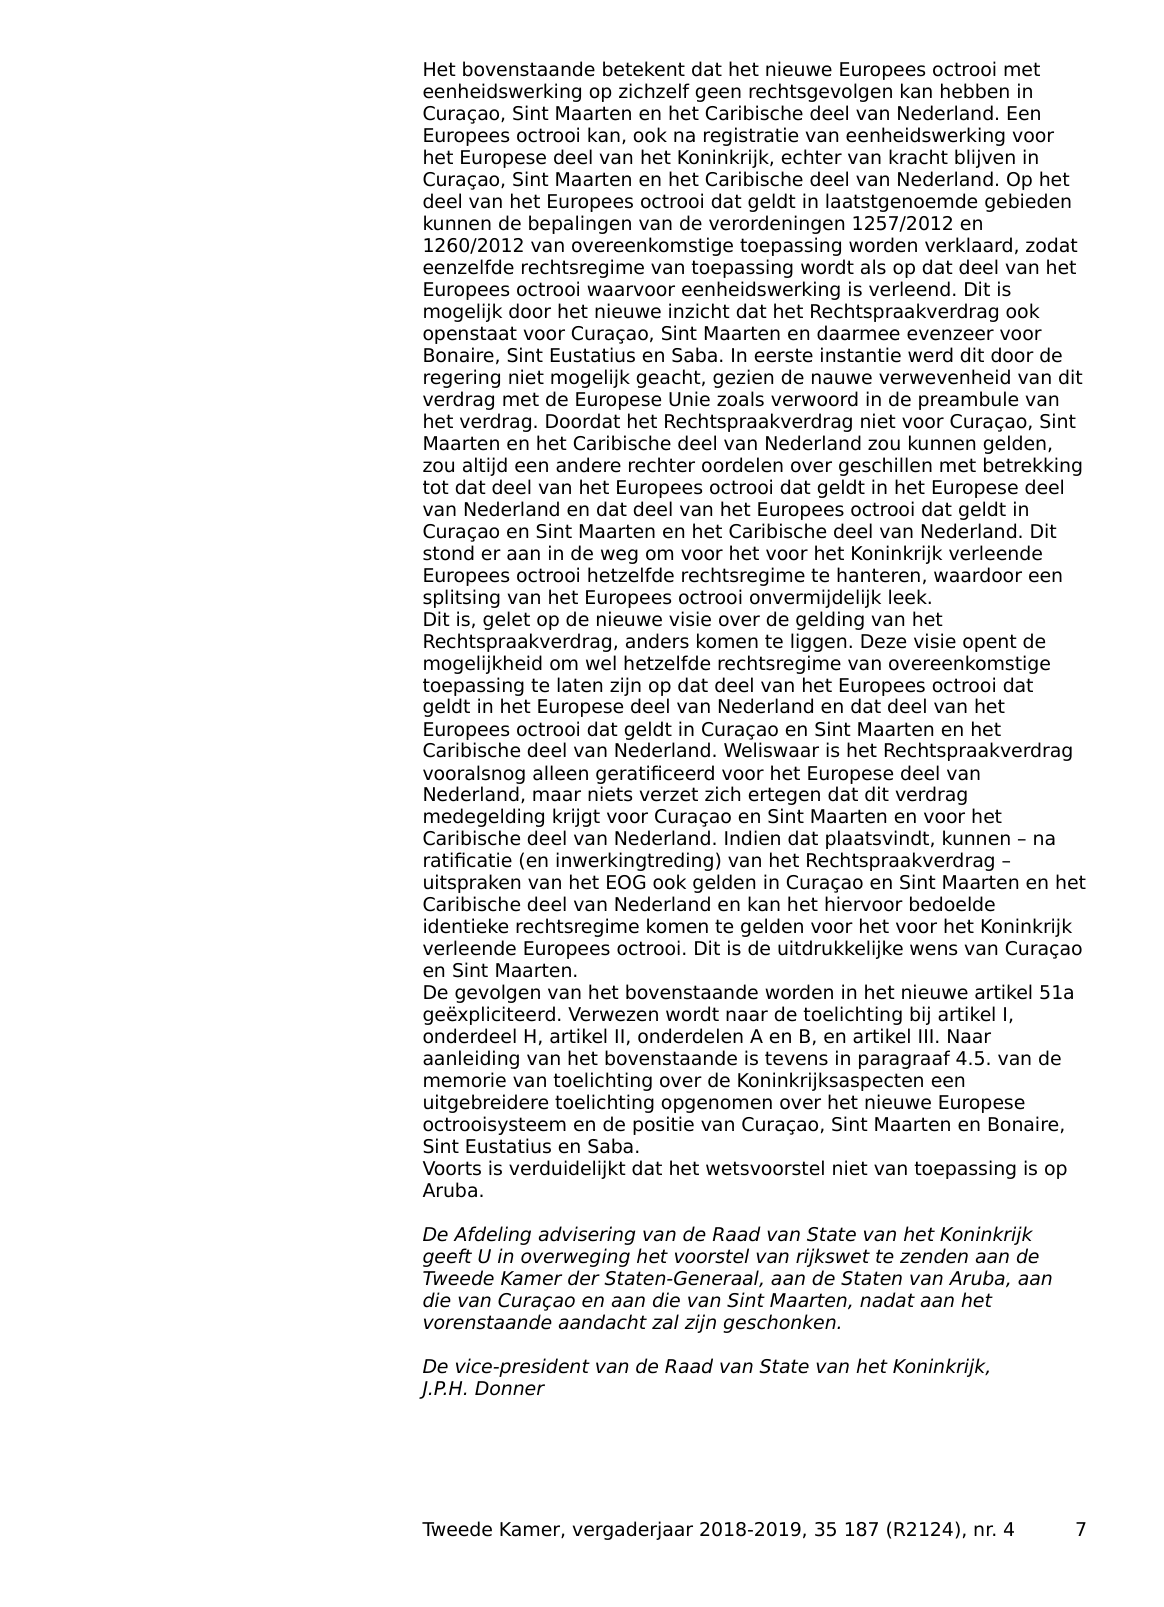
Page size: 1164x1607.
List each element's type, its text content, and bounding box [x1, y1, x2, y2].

text Dit is, gelet op de nieuwe visie over de gelding van het Rechtspraakverdrag, anders komen te liggen. Deze visie opent de mogelijkheid om wel hetzelfde rechtsregime van overeenkomstige toepassing te laten zijn op dat deel van het Europees octrooi dat geldt in het Europese deel van Nederland en dat deel van het Europees octrooi dat geldt in Curaçao en Sint Maarten en het Caribische deel van Nederland. Weliswaar is het Rechtspraakverdrag vooralsnog alleen geratificeerd voor het Europese deel van Nederland, maar niets verzet zich ertegen dat dit verdrag medegelding krijgt voor Curaçao en Sint Maarten en voor het Caribische deel van Nederland. Indien dat plaatsvindt, kunnen – na ratificatie (en inwerkingtreding) van het Rechtspraakverdrag – uitspraken van het EOG ook gelden in Curaçao en Sint Maarten en het Caribische deel van Nederland en kan het hiervoor bedoelde identieke rechtsregime komen te gelden voor het voor het Koninkrijk verleende Europees octrooi. Dit is de uitdrukkelijke wens van Curaçao en Sint Maarten. [422, 608, 1087, 982]
text De Afdeling advisering van de Raad van State van het Koninkrijk geeft U in overweging het voorstel van rijkswet te zenden aan de Tweede Kamer der Staten-Generaal, aan de Staten van Aruba, aan die van Curaçao en aan die van Sint Maarten, nadat aan het vorenstaande aandacht zal zijn geschonken. [422, 1224, 1087, 1334]
text J.P.H. Donner [422, 1378, 1087, 1400]
text De gevolgen van het bovenstaande worden in het nieuwe artikel 51a geëxpliciteerd. Verwezen wordt naar de toelichting bij artikel I, onderdeel H, artikel II, onderdelen A en B, en artikel III. Naar aanleiding van het bovenstaande is tevens in paragraaf 4.5. van de memorie van toelichting over de Koninkrijksaspecten een uitgebreidere toelichting opgenomen over het nieuwe Europese octrooisysteem en de positie van Curaçao, Sint Maarten en Bonaire, Sint Eustatius en Saba. [422, 982, 1087, 1158]
text De vice-president van de Raad van State van het Koninkrijk, [422, 1356, 1087, 1378]
text Voorts is verduidelijkt dat het wetsvoorstel niet van toepassing is op Aruba. [422, 1158, 1087, 1202]
text Het bovenstaande betekent dat het nieuwe Europees octrooi met eenheidswerking op zichzelf geen rechtsgevolgen kan hebben in Curaçao, Sint Maarten en het Caribische deel van Nederland. Een Europees octrooi kan, ook na registratie van eenheidswerking voor het Europese deel van het Koninkrijk, echter van kracht blijven in Curaçao, Sint Maarten en het Caribische deel van Nederland. Op het deel van het Europees octrooi dat geldt in laatstgenoemde gebieden kunnen de bepalingen van de verordeningen 1257/2012 en 1260/2012 van overeenkomstige toepassing worden verklaard, zodat eenzelfde rechtsregime van toepassing wordt als op dat deel van het Europees octrooi waarvoor eenheidswerking is verleend. Dit is mogelijk door het nieuwe inzicht dat het Rechtspraakverdrag ook openstaat voor Curaçao, Sint Maarten en daarmee evenzeer voor Bonaire, Sint Eustatius en Saba. In eerste instantie werd dit door de regering niet mogelijk geacht, gezien de nauwe verwevenheid van dit verdrag met de Europese Unie zoals verwoord in de preambule van het verdrag. Doordat het Rechtspraakverdrag niet voor Curaçao, Sint Maarten en het Caribische deel van Nederland zou kunnen gelden, zou altijd een andere rechter oordelen over geschillen met betrekking tot dat deel van het Europees octrooi dat geldt in het Europese deel van Nederland en dat deel van het Europees octrooi dat geldt in Curaçao en Sint Maarten en het Caribische deel van Nederland. Dit stond er aan in de weg om voor het voor het Koninkrijk verleende Europees octrooi hetzelfde rechtsregime te hanteren, waardoor een splitsing van het Europees octrooi onvermijdelijk leek. [422, 59, 1087, 608]
